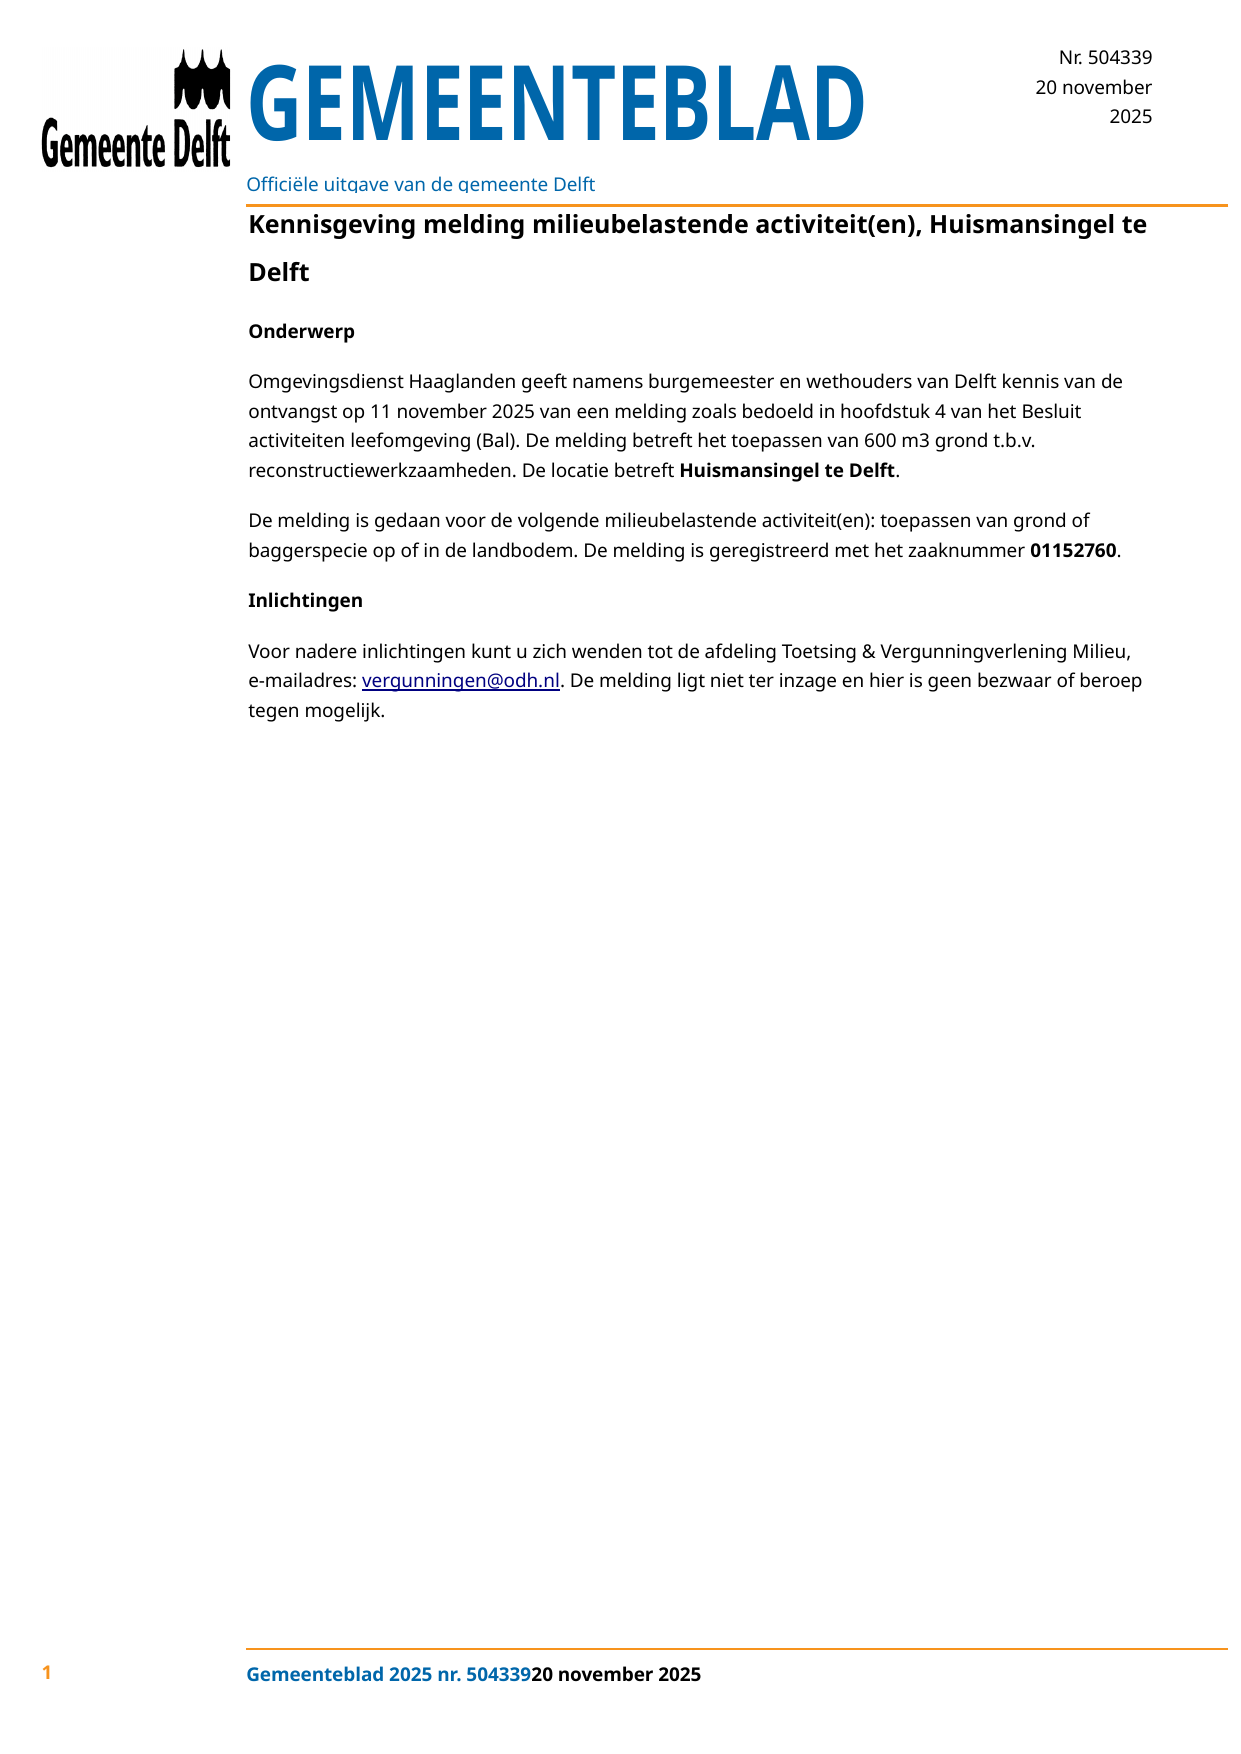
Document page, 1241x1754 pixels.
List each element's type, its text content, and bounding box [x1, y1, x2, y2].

text Inlichtingen [248, 587, 1152, 613]
picture [41, 47, 231, 172]
text Omgevingsdienst Haaglanden geeft namens burgemeester en wethouders van Delft kennis van de ontvangst op 11 november 2025 van een melding zoals bedoeld in hoofdstuk 4 van het Besluit activiteiten leefomgeving (Bal). De melding betreft het toepassen van 600 m3 grond t.b.v. reconstructiewerkzaamheden. De locatie betreft Huismansingel te Delft. [248, 368, 1152, 483]
text Onderwerp [248, 318, 1152, 344]
text Kennisgeving melding milieubelastende activiteit(en), Huismansingel te Delft [248, 207, 1152, 288]
text Voor nadere inlichtingen kunt u zich wenden tot de afdeling Toetsing & Vergunningverlening Milieu, e-mailadres: vergunningen@odh.nl. De melding ligt niet ter inzage en hier is geen bezwaar of beroep tegen mogelijk. [248, 638, 1152, 723]
text De melding is gedaan voor de volgende milieubelastende activiteit(en): toepassen van grond of baggerspecie op of in de landbodem. De melding is geregistreerd met het zaaknummer 01152760. [248, 507, 1152, 563]
